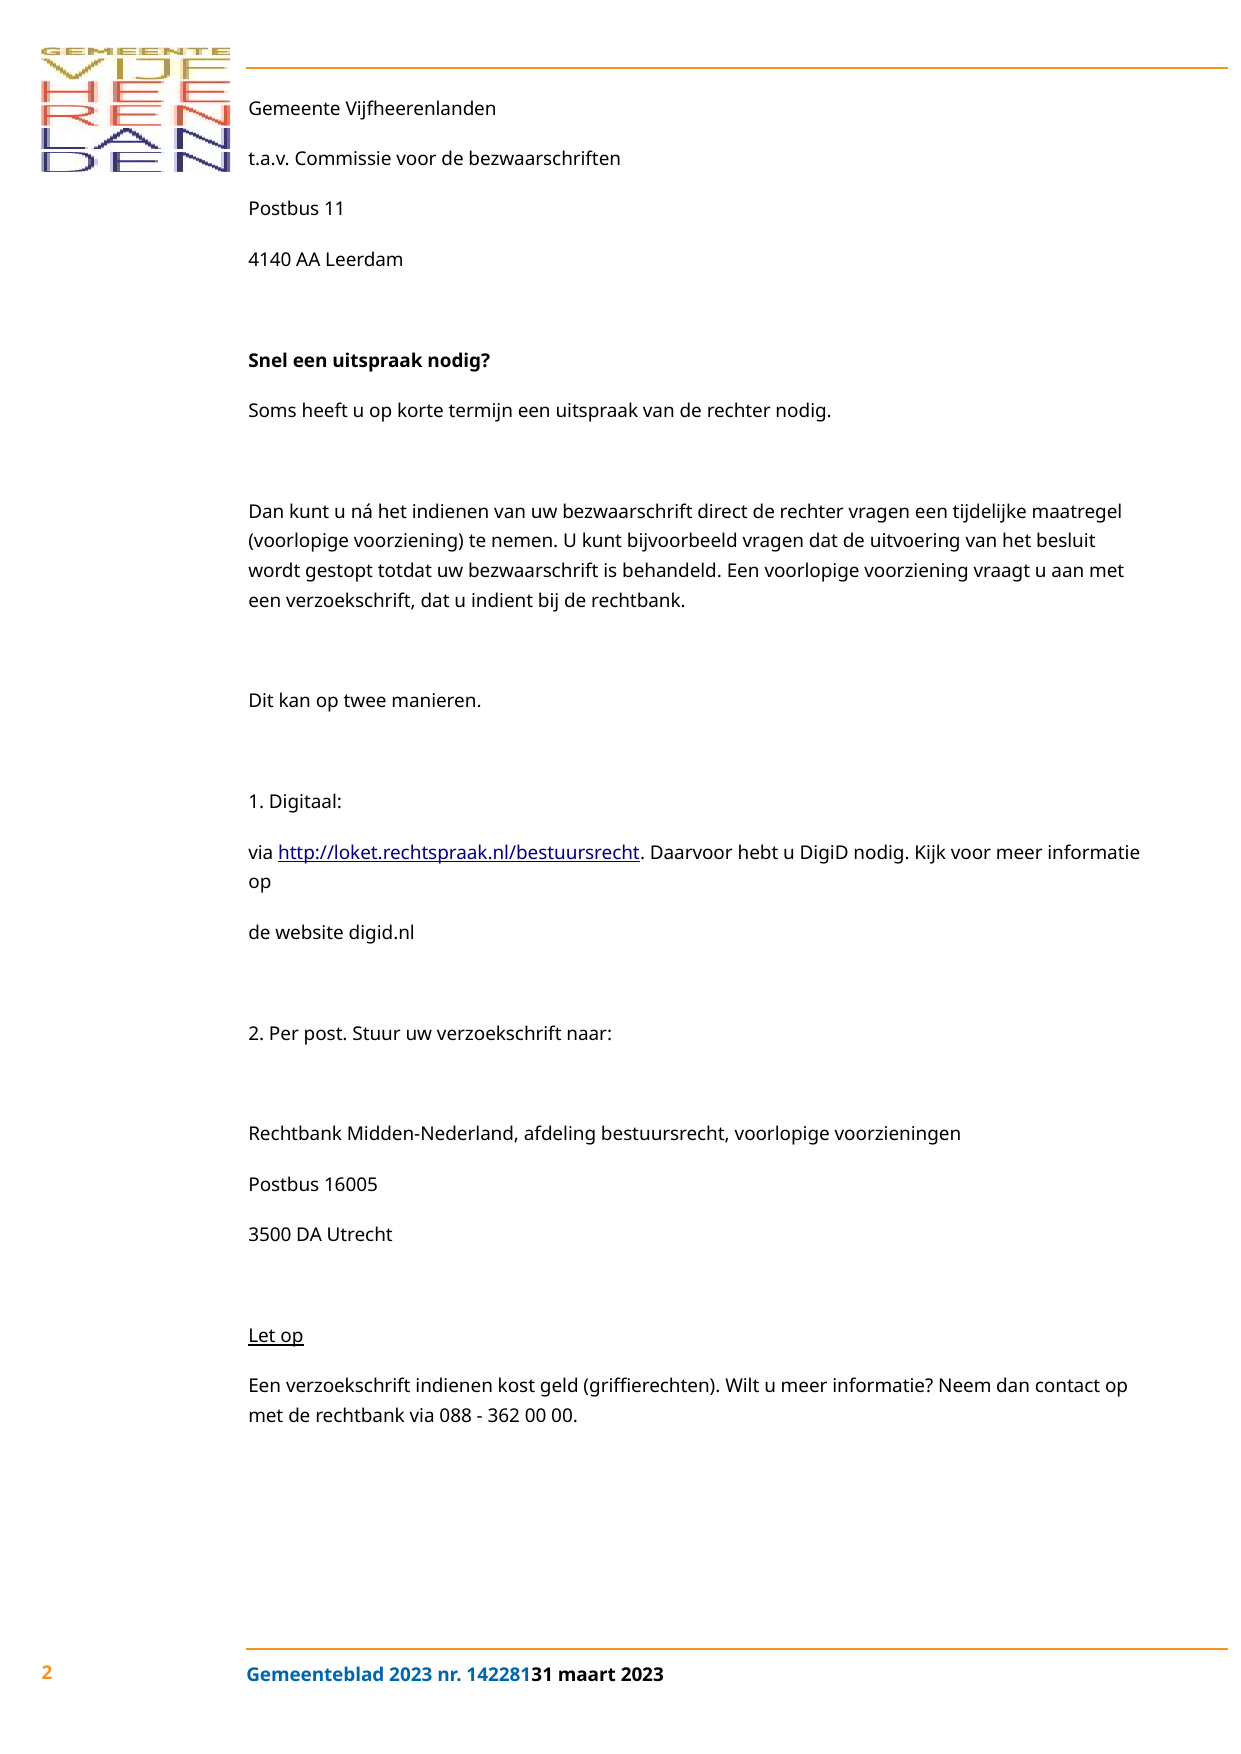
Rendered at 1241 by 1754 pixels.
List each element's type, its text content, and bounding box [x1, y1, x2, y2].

text Rechtbank Midden-Nederland, afdeling bestuursrecht, voorlopige voorzieningen [248, 1121, 1152, 1146]
text t.a.v. Commissie voor de bezwaarschriften [248, 145, 1152, 171]
text 1. Digitaal: [248, 788, 1152, 814]
text via http://loket.rechtspraak.nl/bestuursrecht. Daarvoor hebt u DigiD nodig. Kijk voor meer informatie op [248, 839, 1152, 894]
text Een verzoekschrift indienen kost geld (griffierechten). Wilt u meer informatie? Neem dan contact op met de rechtbank via 088 - 362 00 00. [248, 1373, 1152, 1428]
text 2. Per post. Stuur uw verzoekschrift naar: [248, 1020, 1152, 1046]
text Postbus 11 [248, 196, 1152, 221]
text Postbus 16005 [248, 1171, 1152, 1197]
text Soms heeft u op korte termijn een uitspraak van de rechter nodig. [248, 397, 1152, 423]
text Dit kan op twee manieren. [248, 688, 1152, 713]
picture [41, 47, 231, 172]
text Gemeente Vijfheerenlanden [248, 95, 1152, 121]
text Snel een uitspraak nodig? [248, 347, 1152, 373]
text 4140 AA Leerdam [248, 246, 1152, 272]
text Let op [248, 1322, 1152, 1348]
text de website digid.nl [248, 919, 1152, 945]
text Dan kunt u ná het indienen van uw bezwaarschrift direct de rechter vragen een tijdelijke maatregel (voorlopige voorziening) te nemen. U kunt bijvoorbeeld vragen dat de uitvoering van het besluit wordt gestopt totdat uw bezwaarschrift is behandeld. Een voorlopige voorziening vraagt u aan met een verzoekschrift, dat u indient bij de rechtbank. [248, 498, 1152, 613]
text 3500 DA Utrecht [248, 1221, 1152, 1247]
